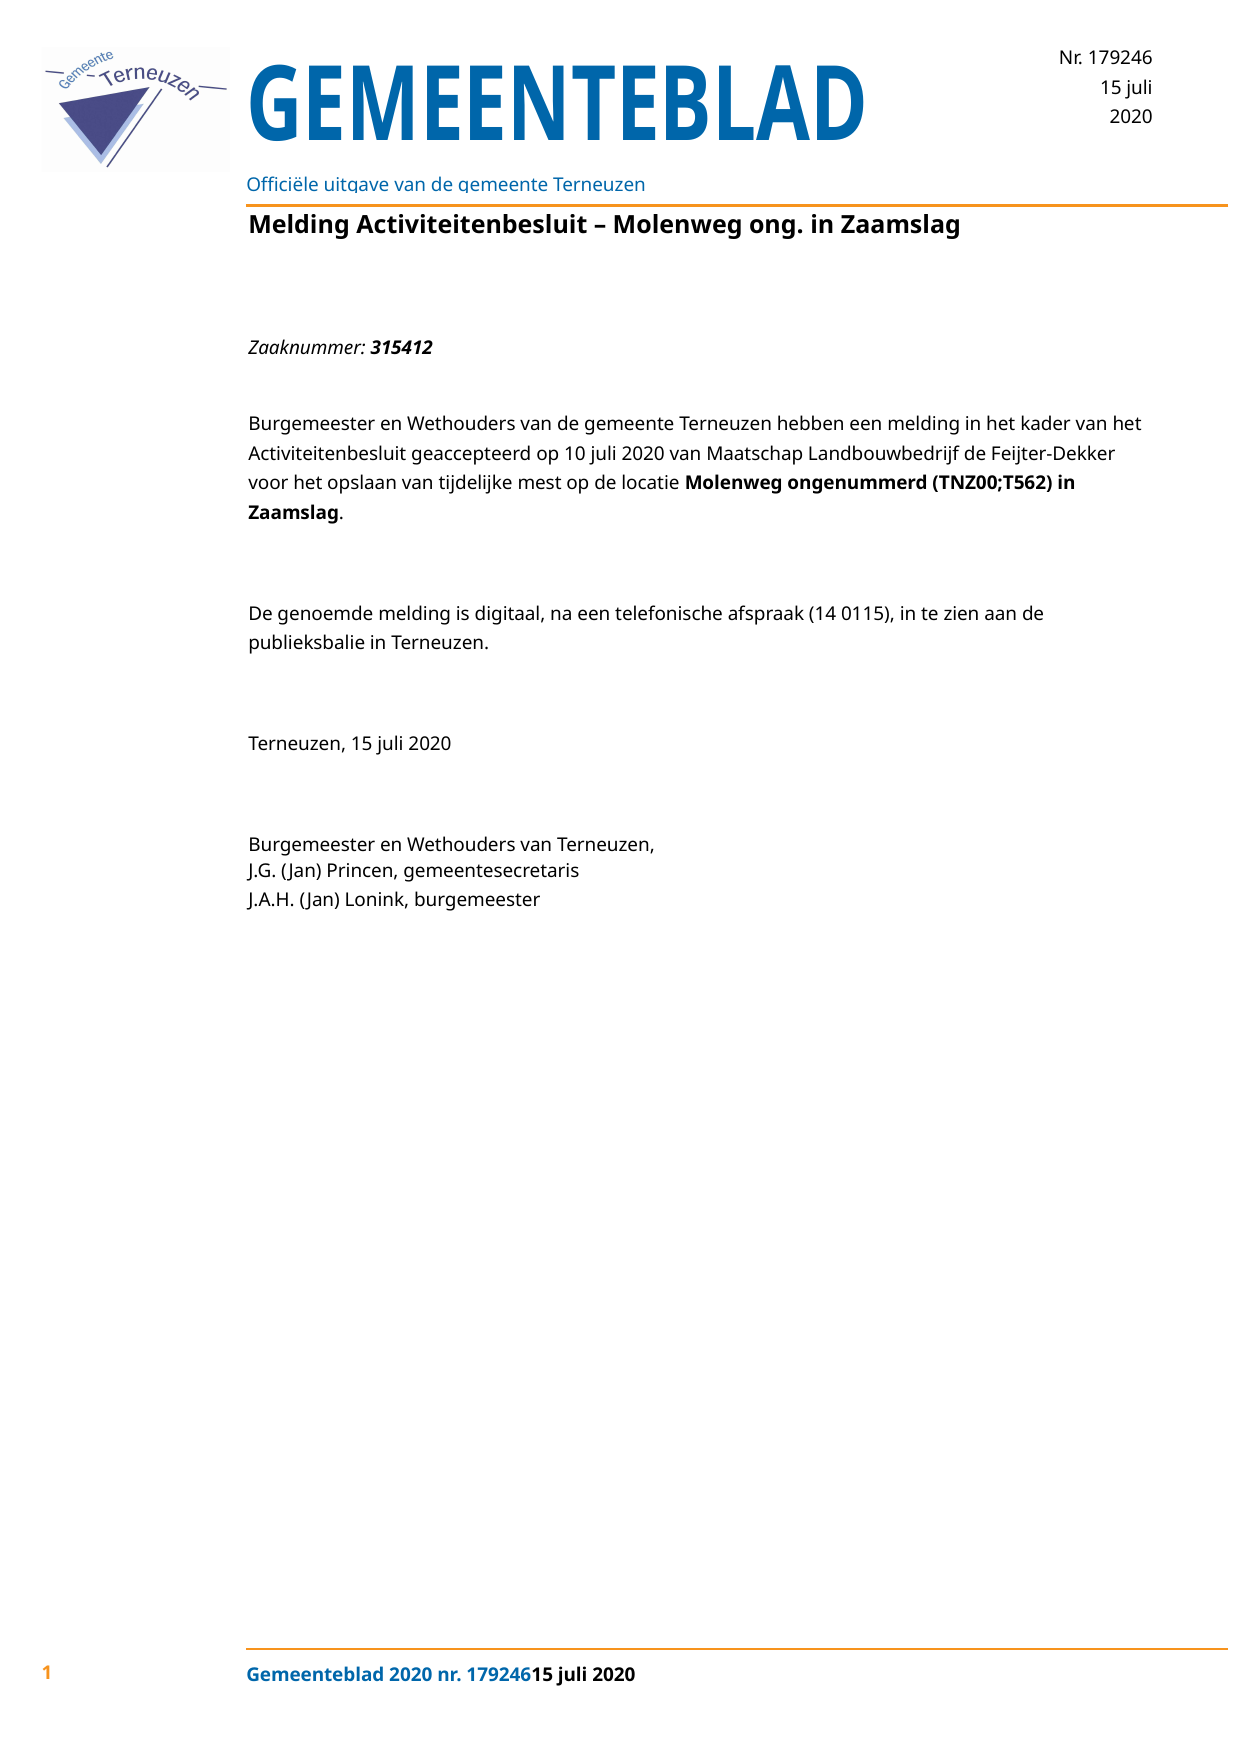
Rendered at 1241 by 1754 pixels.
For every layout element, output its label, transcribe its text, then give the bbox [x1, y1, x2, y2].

text Terneuzen, 15 juli 2020 [248, 730, 1152, 756]
text Melding Activiteitenbesluit – Molenweg ong. in Zaamslag [248, 207, 1152, 241]
table_cell [700, 938, 1152, 964]
picture [41, 47, 231, 172]
table_header Burgemeester en Wethouders van Terneuzen, [248, 831, 1152, 857]
table_cell [248, 938, 700, 964]
table_cell [248, 913, 1152, 938]
text De genoemde melding is digitaal, na een telefonische afspraak (14 0115), in te zien aan de publieksbalie in Terneuzen. [248, 600, 1152, 655]
text Burgemeester en Wethouders van de gemeente Terneuzen hebben een melding in het kader van het Activiteitenbesluit geaccepteerd op 10 juli 2020 van Maatschap Landbouwbedrijf de Feijter-Dekker voor het opslaan van tijdelijke mest op de locatie Molenweg ongenummerd (TNZ00;T562) in Zaamslag. [248, 410, 1152, 525]
text Zaaknummer: 315412 [248, 334, 1152, 360]
table_cell [700, 857, 1152, 912]
table_cell J.G. (Jan) Princen, gemeentesecretaris J.A.H. (Jan) Lonink, burgemeester [248, 857, 700, 912]
